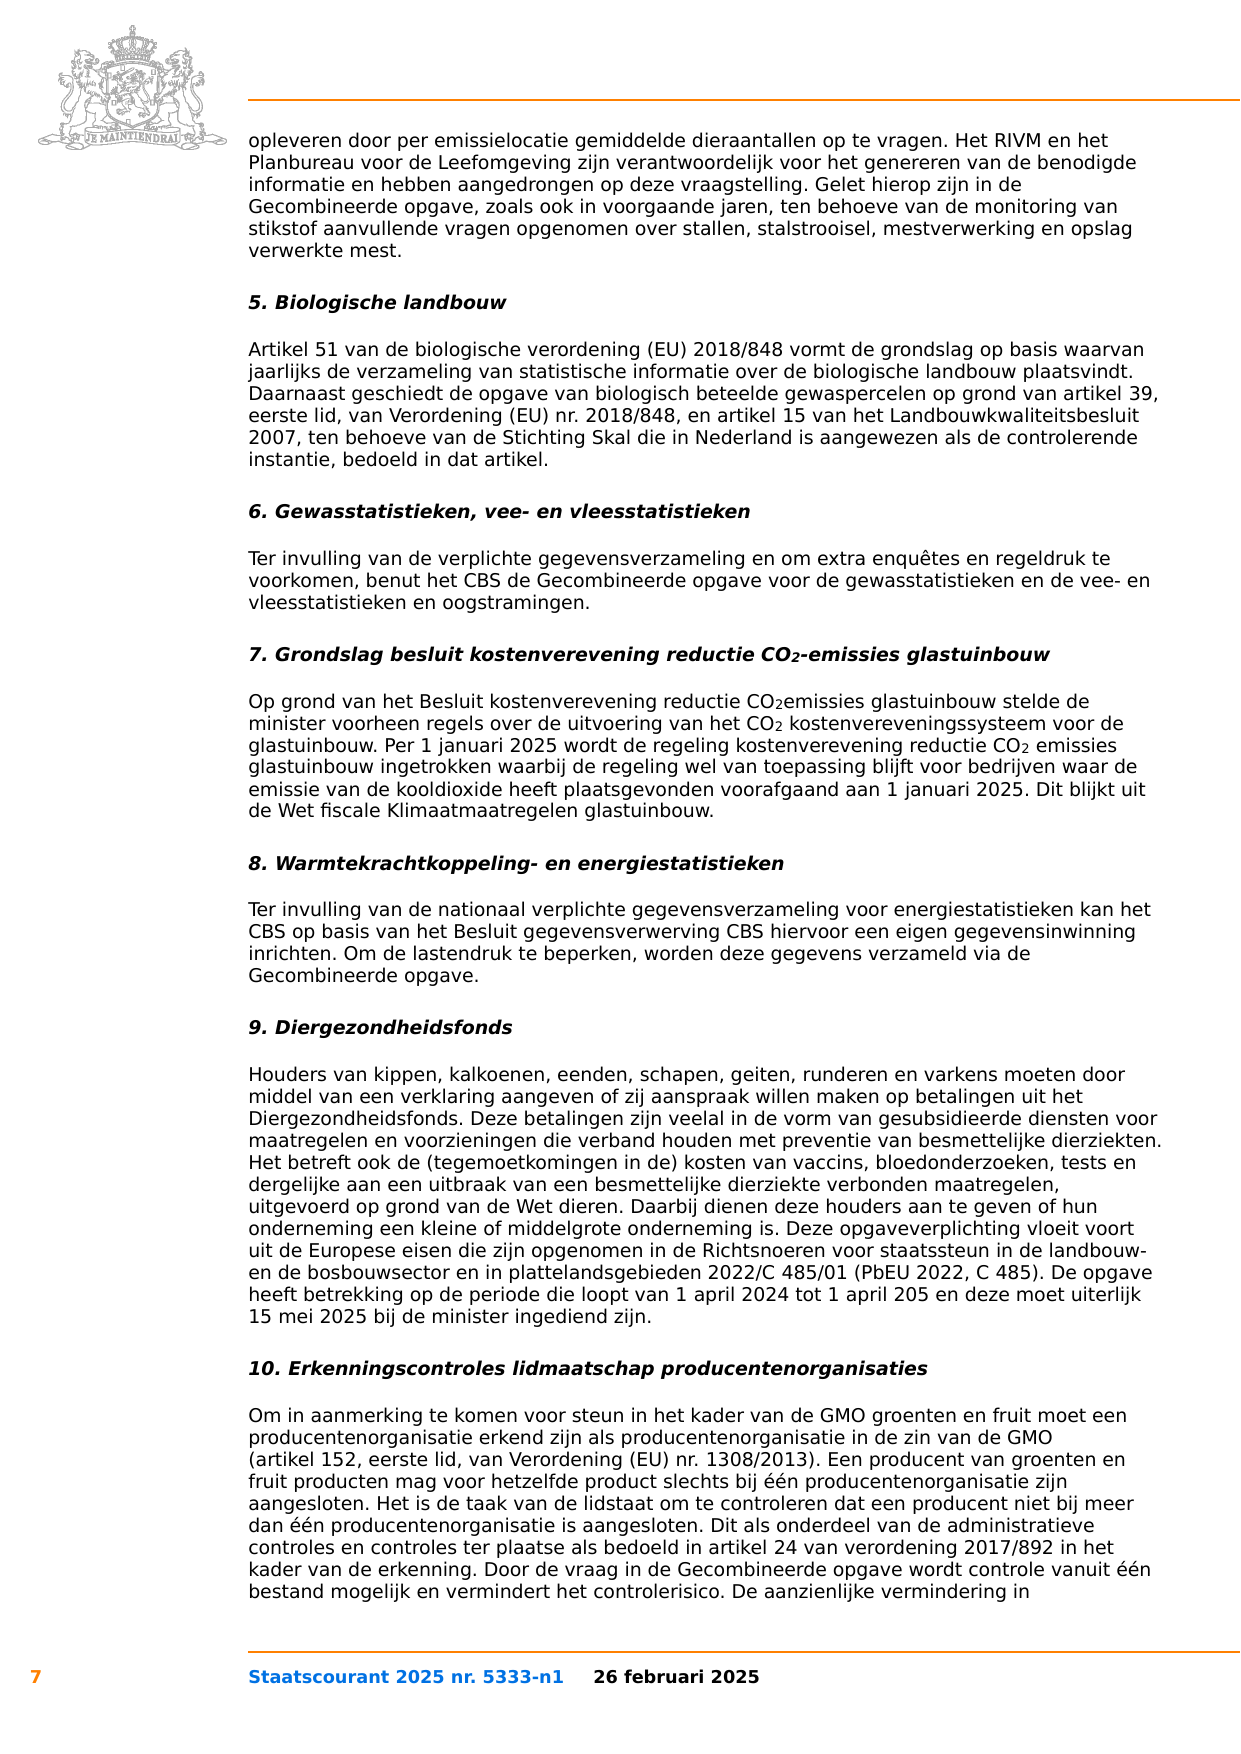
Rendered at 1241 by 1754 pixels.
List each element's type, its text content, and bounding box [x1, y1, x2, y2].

text Houders van kippen, kalkoenen, eenden, schapen, geiten, runderen en varkens moeten door middel van een verklaring aangeven of zij aanspraak willen maken op betalingen uit het Diergezondheidsfonds. Deze betalingen zijn veelal in de vorm van gesubsidieerde diensten voor maatregelen en voorzieningen die verband houden met preventie van besmettelijke dierziekten. Het betreft ook de (tegemoetkomingen in de) kosten van vaccins, bloedonderzoeken, tests en dergelijke aan een uitbraak van een besmettelijke dierziekte verbonden maatregelen, uitgevoerd op grond van de Wet dieren. Daarbij dienen deze houders aan te geven of hun onderneming een kleine of middelgrote onderneming is. Deze opgaveverplichting vloeit voort uit de Europese eisen die zijn opgenomen in de Richtsnoeren voor staatssteun in de landbouw- en de bosbouwsector en in plattelandsgebieden 2022/C 485/01 (PbEU 2022, C 485). De opgave heeft betrekking op de periode die loopt van 1 april 2024 tot 1 april 205 en deze moet uiterlijk 15 mei 2025 bij de minister ingediend zijn. [248, 1064, 1163, 1328]
text opleveren door per emissielocatie gemiddelde dieraantallen op te vragen. Het RIVM en het Planbureau voor de Leefomgeving zijn verantwoordelijk voor het genereren van de benodigde informatie en hebben aangedrongen op deze vraagstelling. Gelet hierop zijn in de Gecombineerde opgave, zoals ook in voorgaande jaren, ten behoeve van de monitoring van stikstof aanvullende vragen opgenomen over stallen, stalstrooisel, mestverwerking en opslag verwerkte mest. [248, 130, 1163, 262]
text Op grond van het Besluit kostenverevening reductie CO2emissies glastuinbouw stelde de minister voorheen regels over de uitvoering van het CO2 kostenvereveningssysteem voor de glastuinbouw. Per 1 januari 2025 wordt de regeling kostenverevening reductie CO2 emissies glastuinbouw ingetrokken waarbij de regeling wel van toepassing blijft voor bedrijven waar de emissie van de kooldioxide heeft plaatsgevonden voorafgaand aan 1 januari 2025. Dit blijkt uit de Wet fiscale Klimaatmaatregelen glastuinbouw. [248, 691, 1163, 822]
subtitle 10. Erkenningscontroles lidmaatschap producentenorganisaties [248, 1358, 1163, 1380]
picture [38, 25, 227, 150]
text Artikel 51 van de biologische verordening (EU) 2018/848 vormt de grondslag op basis waarvan jaarlijks de verzameling van statistische informatie over de biologische landbouw plaatsvindt. Daarnaast geschiedt de opgave van biologisch beteelde gewaspercelen op grond van artikel 39, eerste lid, van Verordening (EU) nr. 2018/848, en artikel 15 van het Landbouwkwaliteitsbesluit 2007, ten behoeve van de Stichting Skal die in Nederland is aangewezen als de controlerende instantie, bedoeld in dat artikel. [248, 339, 1163, 471]
text Ter invulling van de verplichte gegevensverzameling en om extra enquêtes en regeldruk te voorkomen, benut het CBS de Gecombineerde opgave voor de gewasstatistieken en de vee- en vleesstatistieken en oogstramingen. [248, 548, 1163, 613]
subtitle 9. Diergezondheidsfonds [248, 1017, 1163, 1039]
subtitle 6. Gewasstatistieken, vee- en vleesstatistieken [248, 501, 1163, 523]
text Om in aanmerking te komen voor steun in het kader van de GMO groenten en fruit moet een producentenorganisatie erkend zijn als producentenorganisatie in de zin van de GMO (artikel 152, eerste lid, van Verordening (EU) nr. 1308/2013). Een producent van groenten en fruit producten mag voor hetzelfde product slechts bij één producentenorganisatie zijn aangesloten. Het is de taak van de lidstaat om te controleren dat een producent niet bij meer dan één producentenorganisatie is aangesloten. Dit als onderdeel van de administratieve controles en controles ter plaatse als bedoeld in artikel 24 van verordening 2017/892 in het kader van de erkenning. Door de vraag in de Gecombineerde opgave wordt controle vanuit één bestand mogelijk en vermindert het controlerisico. De aanzienlijke vermindering in [248, 1405, 1163, 1603]
subtitle 7. Grondslag besluit kostenverevening reductie CO2-emissies glastuinbouw [248, 643, 1163, 666]
subtitle 8. Warmtekrachtkoppeling- en energiestatistieken [248, 852, 1163, 874]
text Ter invulling van de nationaal verplichte gegevensverzameling voor energiestatistieken kan het CBS op basis van het Besluit gegevensverwerving CBS hiervoor een eigen gegevensinwinning inrichten. Om de lastendruk te beperken, worden deze gegevens verzameld via de Gecombineerde opgave. [248, 899, 1163, 987]
subtitle 5. Biologische landbouw [248, 292, 1163, 314]
